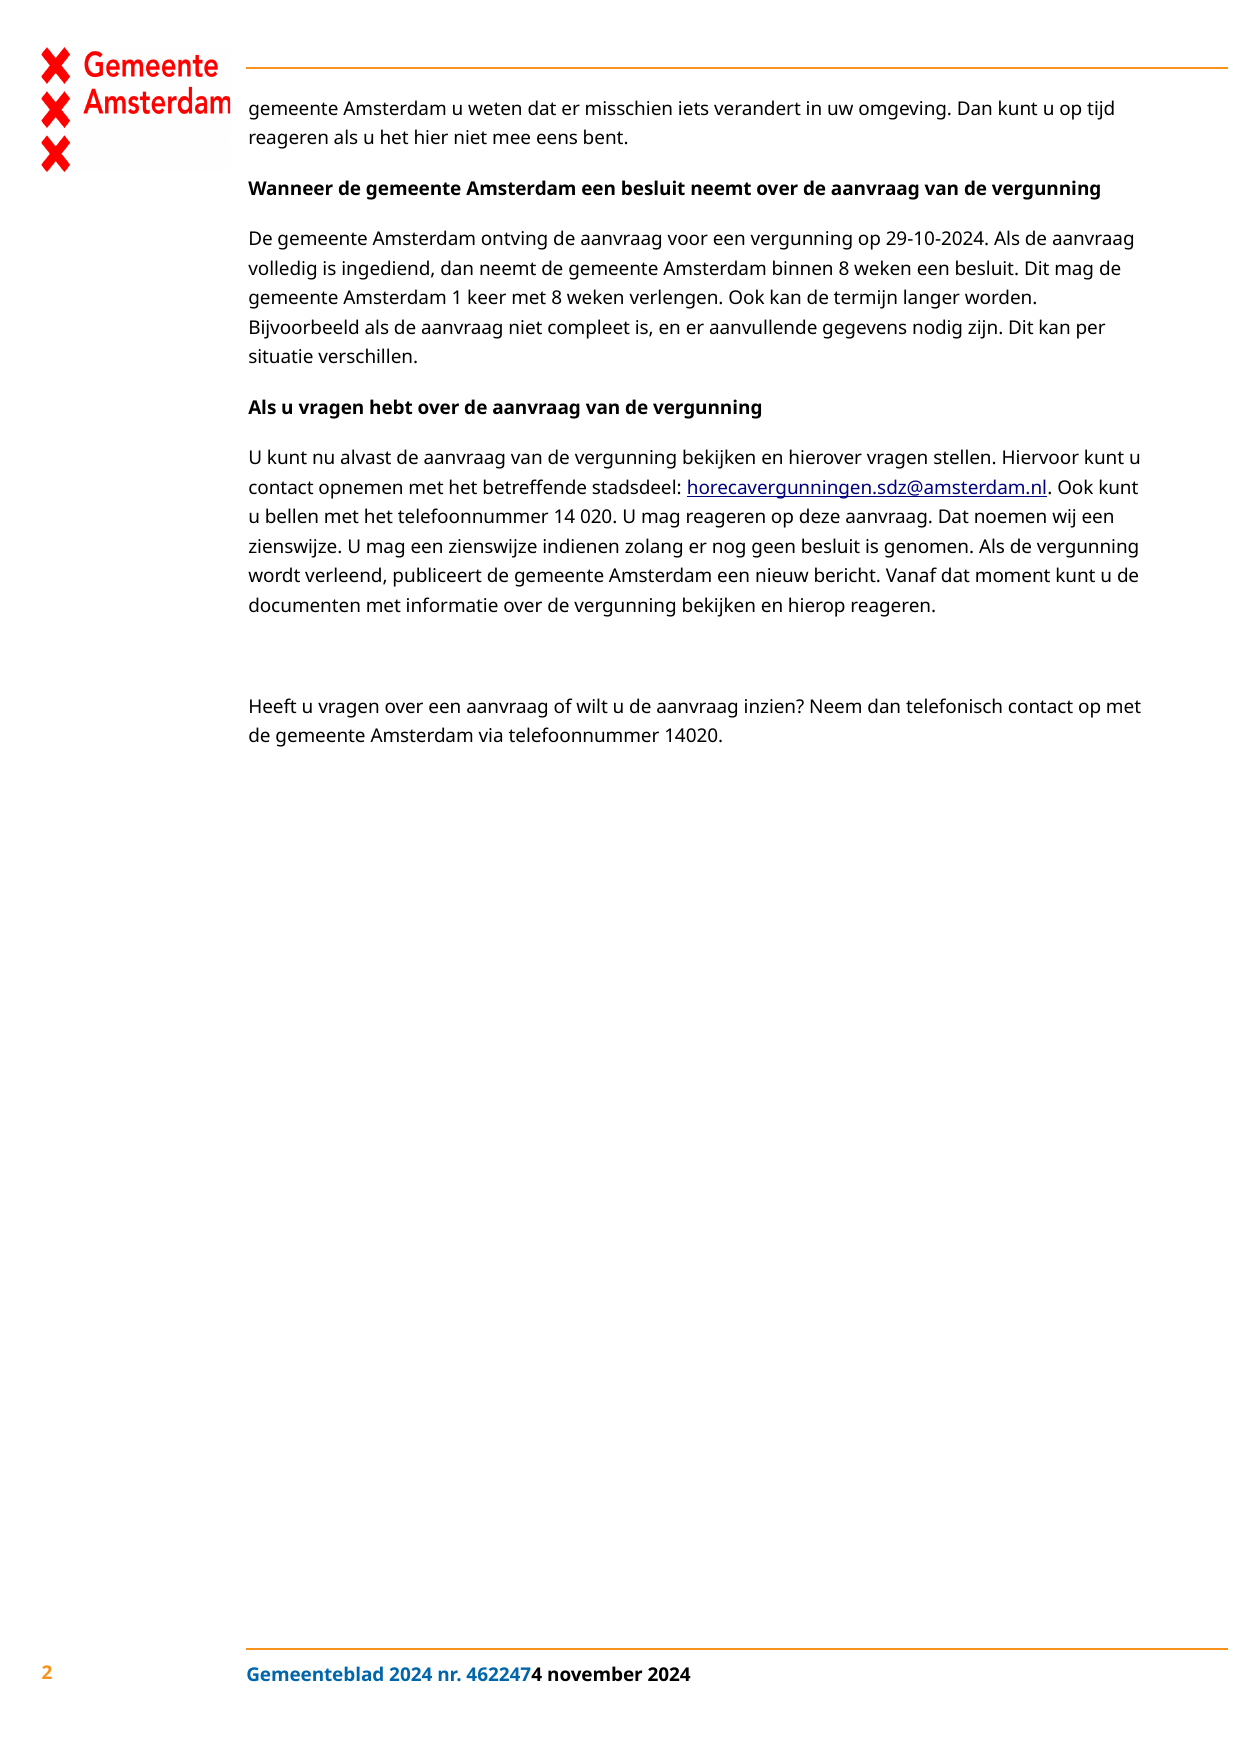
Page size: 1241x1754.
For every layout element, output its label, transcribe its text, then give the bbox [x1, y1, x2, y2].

text Als u vragen hebt over de aanvraag van de vergunning [248, 394, 1152, 420]
text De gemeente Amsterdam ontving de aanvraag voor een vergunning op 29-10-2024. Als de aanvraag volledig is ingediend, dan neemt de gemeente Amsterdam binnen 8 weken een besluit. Dit mag de gemeente Amsterdam 1 keer met 8 weken verlengen. Ook kan de termijn langer worden. Bijvoorbeeld als de aanvraag niet compleet is, en er aanvullende gegevens nodig zijn. Dit kan per situatie verschillen. [248, 225, 1152, 369]
text gemeente Amsterdam u weten dat er misschien iets verandert in uw omgeving. Dan kunt u op tijd reageren als u het hier niet mee eens bent. [248, 95, 1152, 150]
text U kunt nu alvast de aanvraag van de vergunning bekijken en hierover vragen stellen. Hiervoor kunt u contact opnemen met het betreffende stadsdeel: horecavergunningen.sdz@amsterdam.nl. Ook kunt u bellen met het telefoonnummer 14 020. U mag reageren op deze aanvraag. Dat noemen wij een zienswijze. U mag een zienswijze indienen zolang er nog geen besluit is genomen. Als de vergunning wordt verleend, publiceert de gemeente Amsterdam een nieuw bericht. Vanaf dat moment kunt u de documenten met informatie over de vergunning bekijken en hierop reageren. [248, 444, 1152, 618]
text Heeft u vragen over een aanvraag of wilt u de aanvraag inzien? Neem dan telefonisch contact op met de gemeente Amsterdam via telefoonnummer 14020. [248, 693, 1152, 748]
text Wanneer de gemeente Amsterdam een besluit neemt over de aanvraag van de vergunning [248, 175, 1152, 201]
picture [41, 47, 231, 172]
